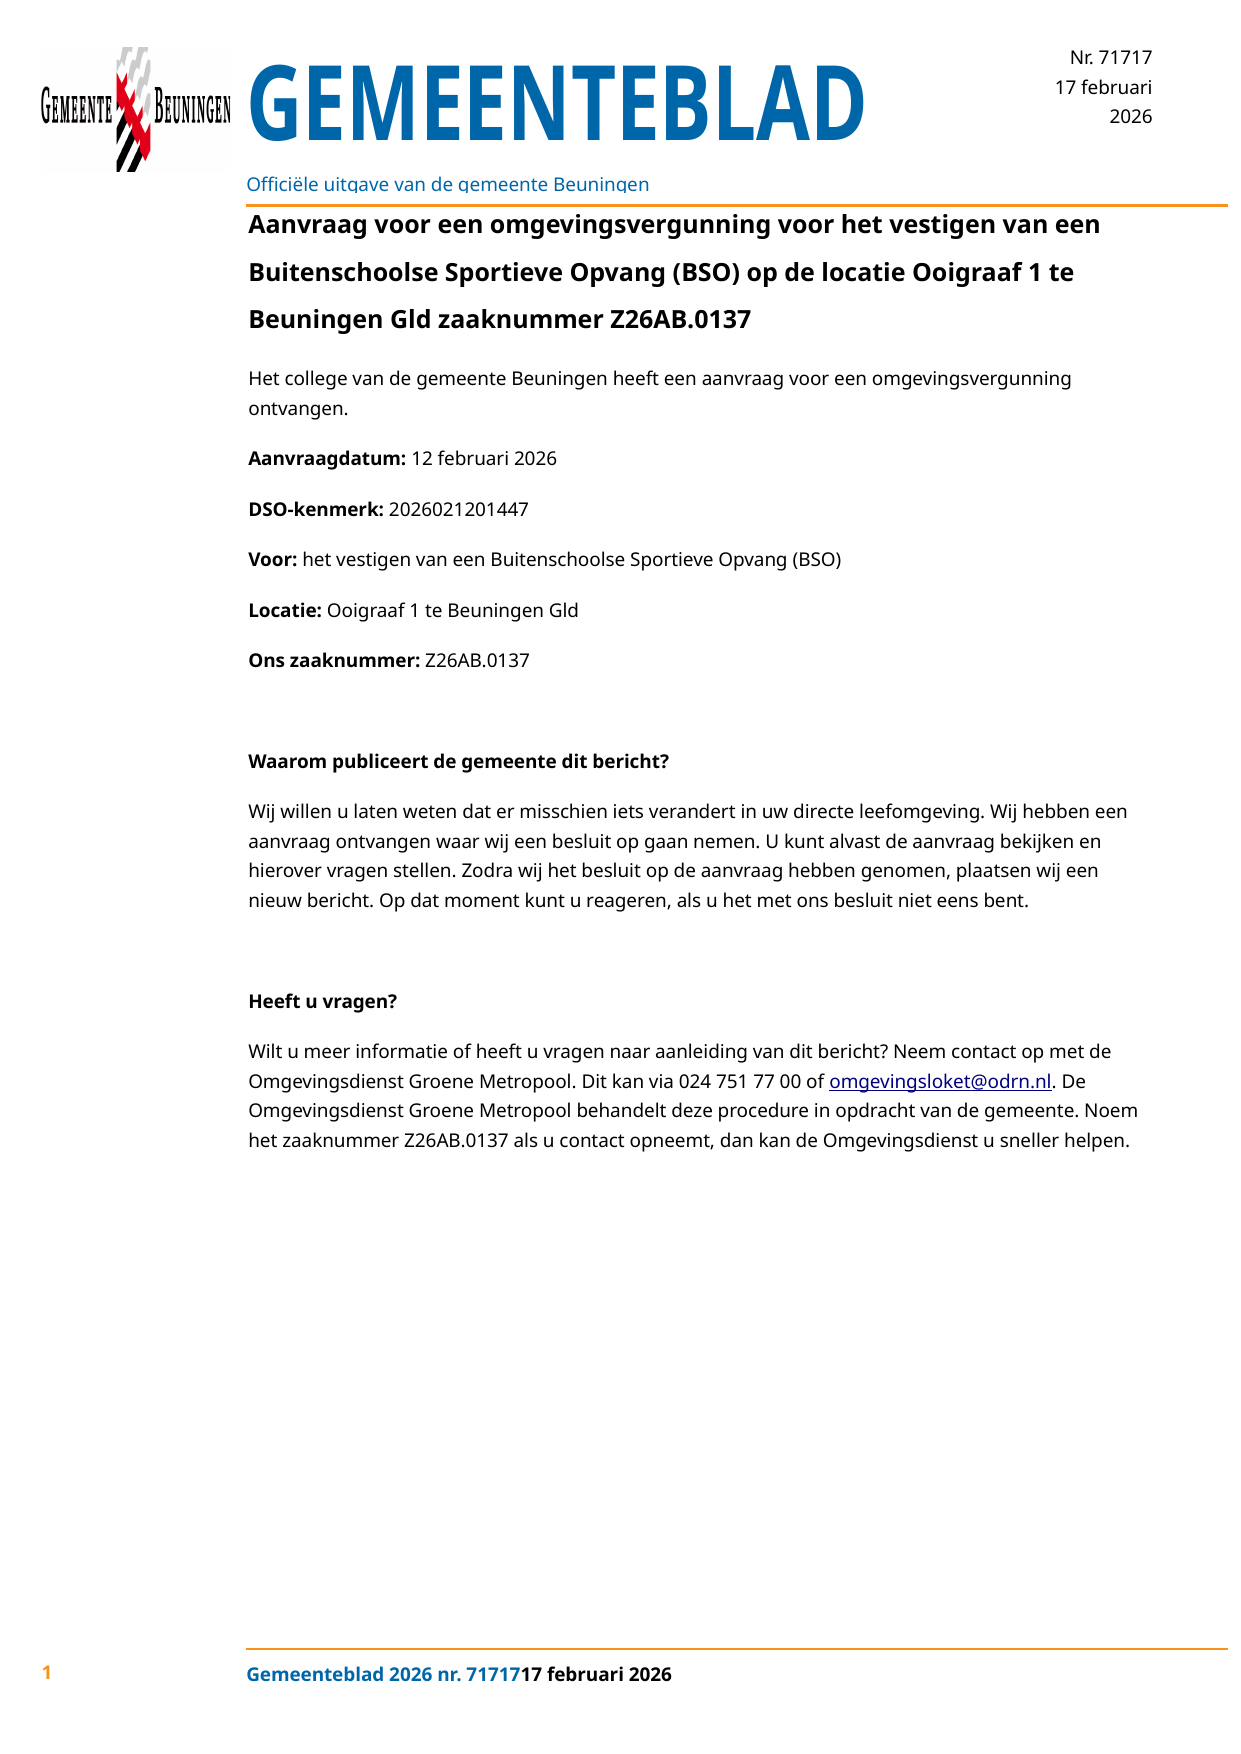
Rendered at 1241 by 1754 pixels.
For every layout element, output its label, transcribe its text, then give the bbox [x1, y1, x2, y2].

text Het college van de gemeente Beuningen heeft een aanvraag voor een omgevingsvergunning ontvangen. [248, 366, 1152, 421]
text Voor: het vestigen van een Buitenschoolse Sportieve Opvang (BSO) [248, 546, 1152, 572]
text Waarom publiceert de gemeente dit bericht? [248, 748, 1152, 774]
text Aanvraagdatum: 12 februari 2026 [248, 446, 1152, 471]
picture [41, 47, 231, 172]
text Aanvraag voor een omgevingsvergunning voor het vestigen van een Buitenschoolse Sportieve Opvang (BSO) op de locatie Ooigraaf 1 te Beuningen Gld zaaknummer Z26AB.0137 [248, 207, 1152, 336]
text Wilt u meer informatie of heeft u vragen naar aanleiding van dit bericht? Neem contact op met de Omgevingsdienst Groene Metropool. Dit kan via 024 751 77 00 of omgevingsloket@odrn.nl. De Omgevingsdienst Groene Metropool behandelt deze procedure in opdracht van de gemeente. Noem het zaaknummer Z26AB.0137 als u contact opneemt, dan kan de Omgevingsdienst u sneller helpen. [248, 1038, 1152, 1153]
text Wij willen u laten weten dat er misschien iets verandert in uw directe leefomgeving. Wij hebben een aanvraag ontvangen waar wij een besluit op gaan nemen. U kunt alvast de aanvraag bekijken en hierover vragen stellen. Zodra wij het besluit op de aanvraag hebben genomen, plaatsen wij een nieuw bericht. Op dat moment kunt u reageren, als u het met ons besluit niet eens bent. [248, 798, 1152, 913]
text Heeft u vragen? [248, 988, 1152, 1014]
text Ons zaaknummer: Z26AB.0137 [248, 647, 1152, 673]
text Locatie: Ooigraaf 1 te Beuningen Gld [248, 597, 1152, 622]
text DSO-kenmerk: 2026021201447 [248, 496, 1152, 522]
